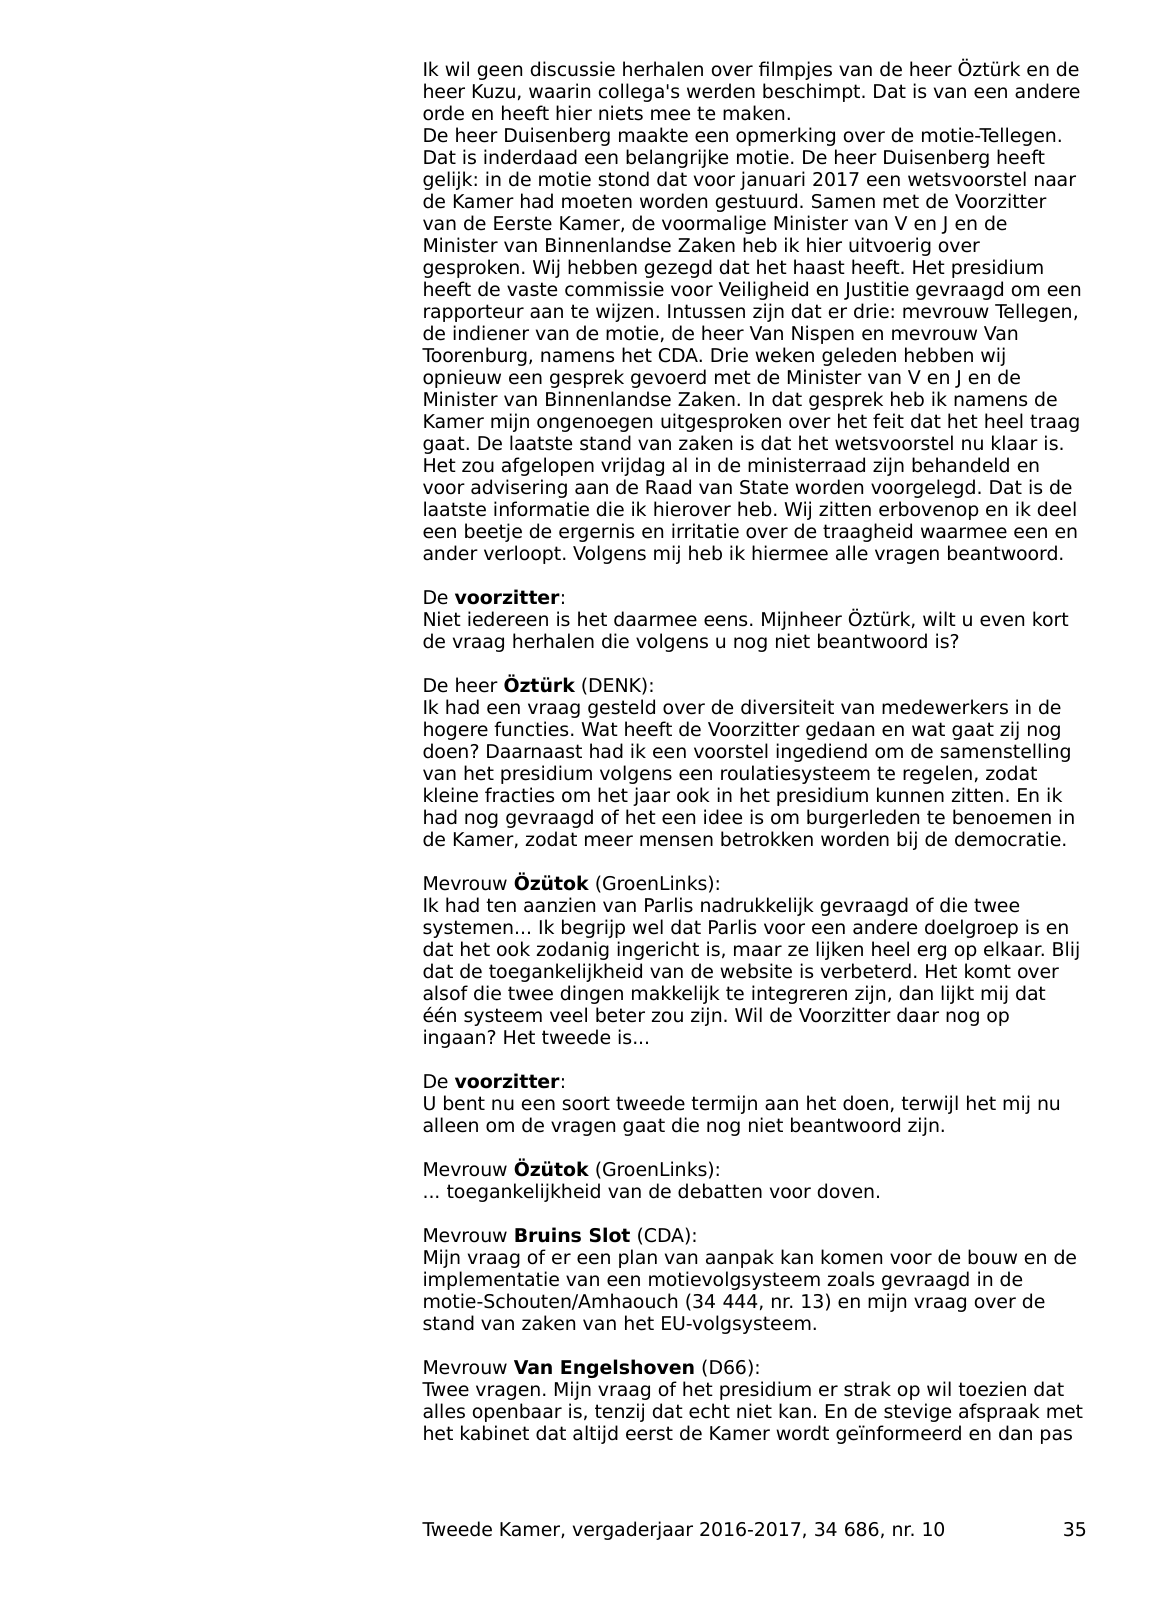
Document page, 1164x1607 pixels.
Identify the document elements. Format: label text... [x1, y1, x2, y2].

text Mevrouw Van Engelshoven (D66): [422, 1357, 1087, 1379]
text U bent nu een soort tweede termijn aan het doen, terwijl het mij nu alleen om de vragen gaat die nog niet beantwoord zijn. [422, 1093, 1087, 1137]
text De voorzitter: [422, 1071, 1087, 1093]
text Mevrouw Özütok (GroenLinks): [422, 1159, 1087, 1181]
text Twee vragen. Mijn vraag of het presidium er strak op wil toezien dat alles openbaar is, tenzij dat echt niet kan. En de stevige afspraak met het kabinet dat altijd eerst de Kamer wordt geïnformeerd en dan pas [422, 1379, 1087, 1445]
text De heer Öztürk (DENK): [422, 675, 1087, 697]
text De voorzitter: [422, 587, 1087, 609]
text Mevrouw Özütok (GroenLinks): [422, 873, 1087, 895]
text Mijn vraag of er een plan van aanpak kan komen voor de bouw en de implementatie van een motievolgsysteem zoals gevraagd in de motie-Schouten/Amhaouch (34 444, nr. 13) en mijn vraag over de stand van zaken van het EU-volgsysteem. [422, 1247, 1087, 1335]
text Ik had ten aanzien van Parlis nadrukkelijk gevraagd of die twee systemen... Ik begrijp wel dat Parlis voor een andere doelgroep is en dat het ook zodanig ingericht is, maar ze lijken heel erg op elkaar. Blij dat de toegankelijkheid van de website is verbeterd. Het komt over alsof die twee dingen makkelijk te integreren zijn, dan lijkt mij dat één systeem veel beter zou zijn. Wil de Voorzitter daar nog op ingaan? Het tweede is... [422, 895, 1087, 1049]
text Ik had een vraag gesteld over de diversiteit van medewerkers in de hogere functies. Wat heeft de Voorzitter gedaan en wat gaat zij nog doen? Daarnaast had ik een voorstel ingediend om de samenstelling van het presidium volgens een roulatiesysteem te regelen, zodat kleine fracties om het jaar ook in het presidium kunnen zitten. En ik had nog gevraagd of het een idee is om burgerleden te benoemen in de Kamer, zodat meer mensen betrokken worden bij de democratie. [422, 697, 1087, 851]
text ... toegankelijkheid van de debatten voor doven. [422, 1181, 1087, 1203]
text Mevrouw Bruins Slot (CDA): [422, 1225, 1087, 1247]
text Ik wil geen discussie herhalen over filmpjes van de heer Öztürk en de heer Kuzu, waarin collega's werden beschimpt. Dat is van een andere orde en heeft hier niets mee te maken. [422, 59, 1087, 125]
text De heer Duisenberg maakte een opmerking over de motie-Tellegen. Dat is inderdaad een belangrijke motie. De heer Duisenberg heeft gelijk: in de motie stond dat voor januari 2017 een wetsvoorstel naar de Kamer had moeten worden gestuurd. Samen met de Voorzitter van de Eerste Kamer, de voormalige Minister van V en J en de Minister van Binnenlandse Zaken heb ik hier uitvoerig over gesproken. Wij hebben gezegd dat het haast heeft. Het presidium heeft de vaste commissie voor Veiligheid en Justitie gevraagd om een rapporteur aan te wijzen. Intussen zijn dat er drie: mevrouw Tellegen, de indiener van de motie, de heer Van Nispen en mevrouw Van Toorenburg, namens het CDA. Drie weken geleden hebben wij opnieuw een gesprek gevoerd met de Minister van V en J en de Minister van Binnenlandse Zaken. In dat gesprek heb ik namens de Kamer mijn ongenoegen uitgesproken over het feit dat het heel traag gaat. De laatste stand van zaken is dat het wetsvoorstel nu klaar is. Het zou afgelopen vrijdag al in de ministerraad zijn behandeld en voor advisering aan de Raad van State worden voorgelegd. Dat is de laatste informatie die ik hierover heb. Wij zitten erbovenop en ik deel een beetje de ergernis en irritatie over de traagheid waarmee een en ander verloopt. Volgens mij heb ik hiermee alle vragen beantwoord. [422, 125, 1087, 564]
text Niet iedereen is het daarmee eens. Mijnheer Öztürk, wilt u even kort de vraag herhalen die volgens u nog niet beantwoord is? [422, 609, 1087, 653]
